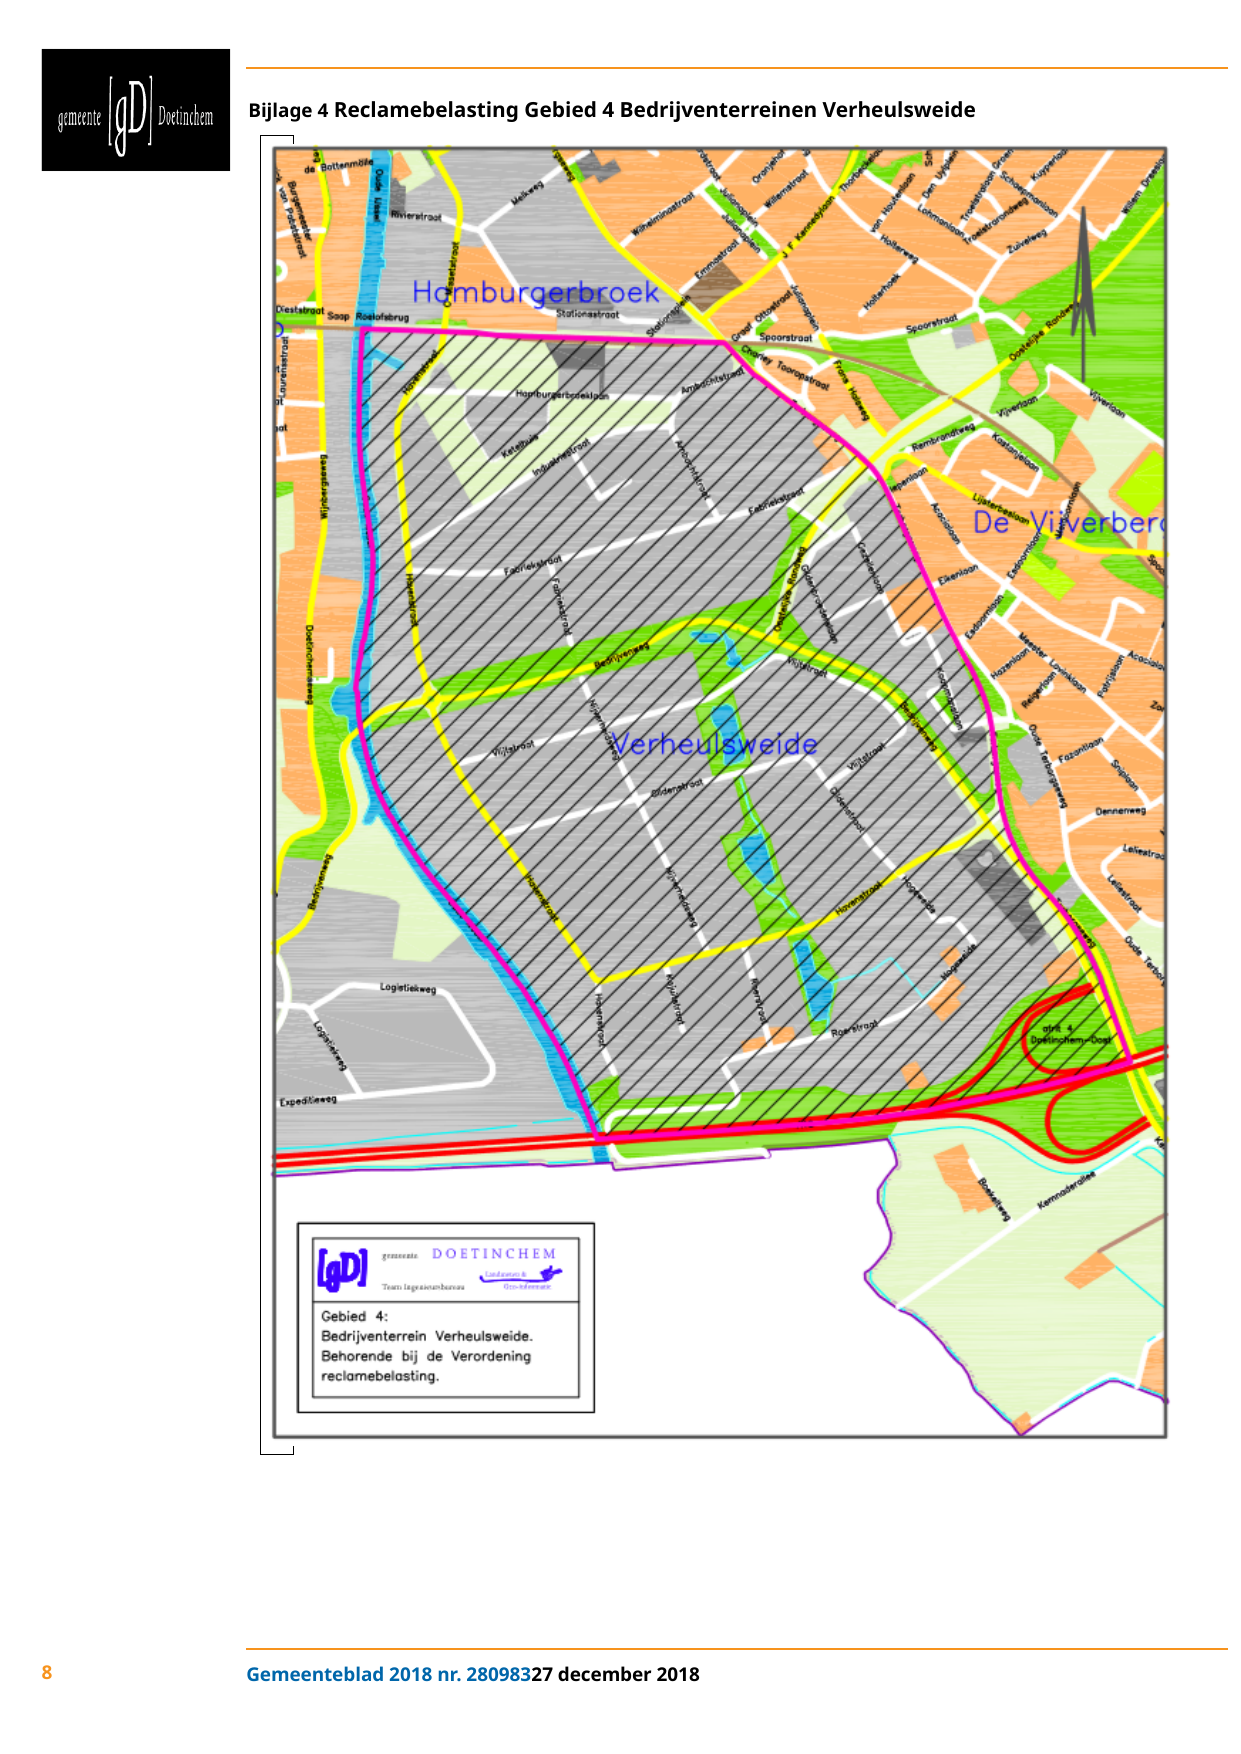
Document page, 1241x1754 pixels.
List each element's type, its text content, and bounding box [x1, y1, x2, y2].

picture [268, 144, 1173, 1446]
text Bijlage 4 Reclamebelasting Gebied 4 Bedrijventerreinen Verheulsweide [248, 95, 1152, 123]
picture [41, 47, 231, 172]
